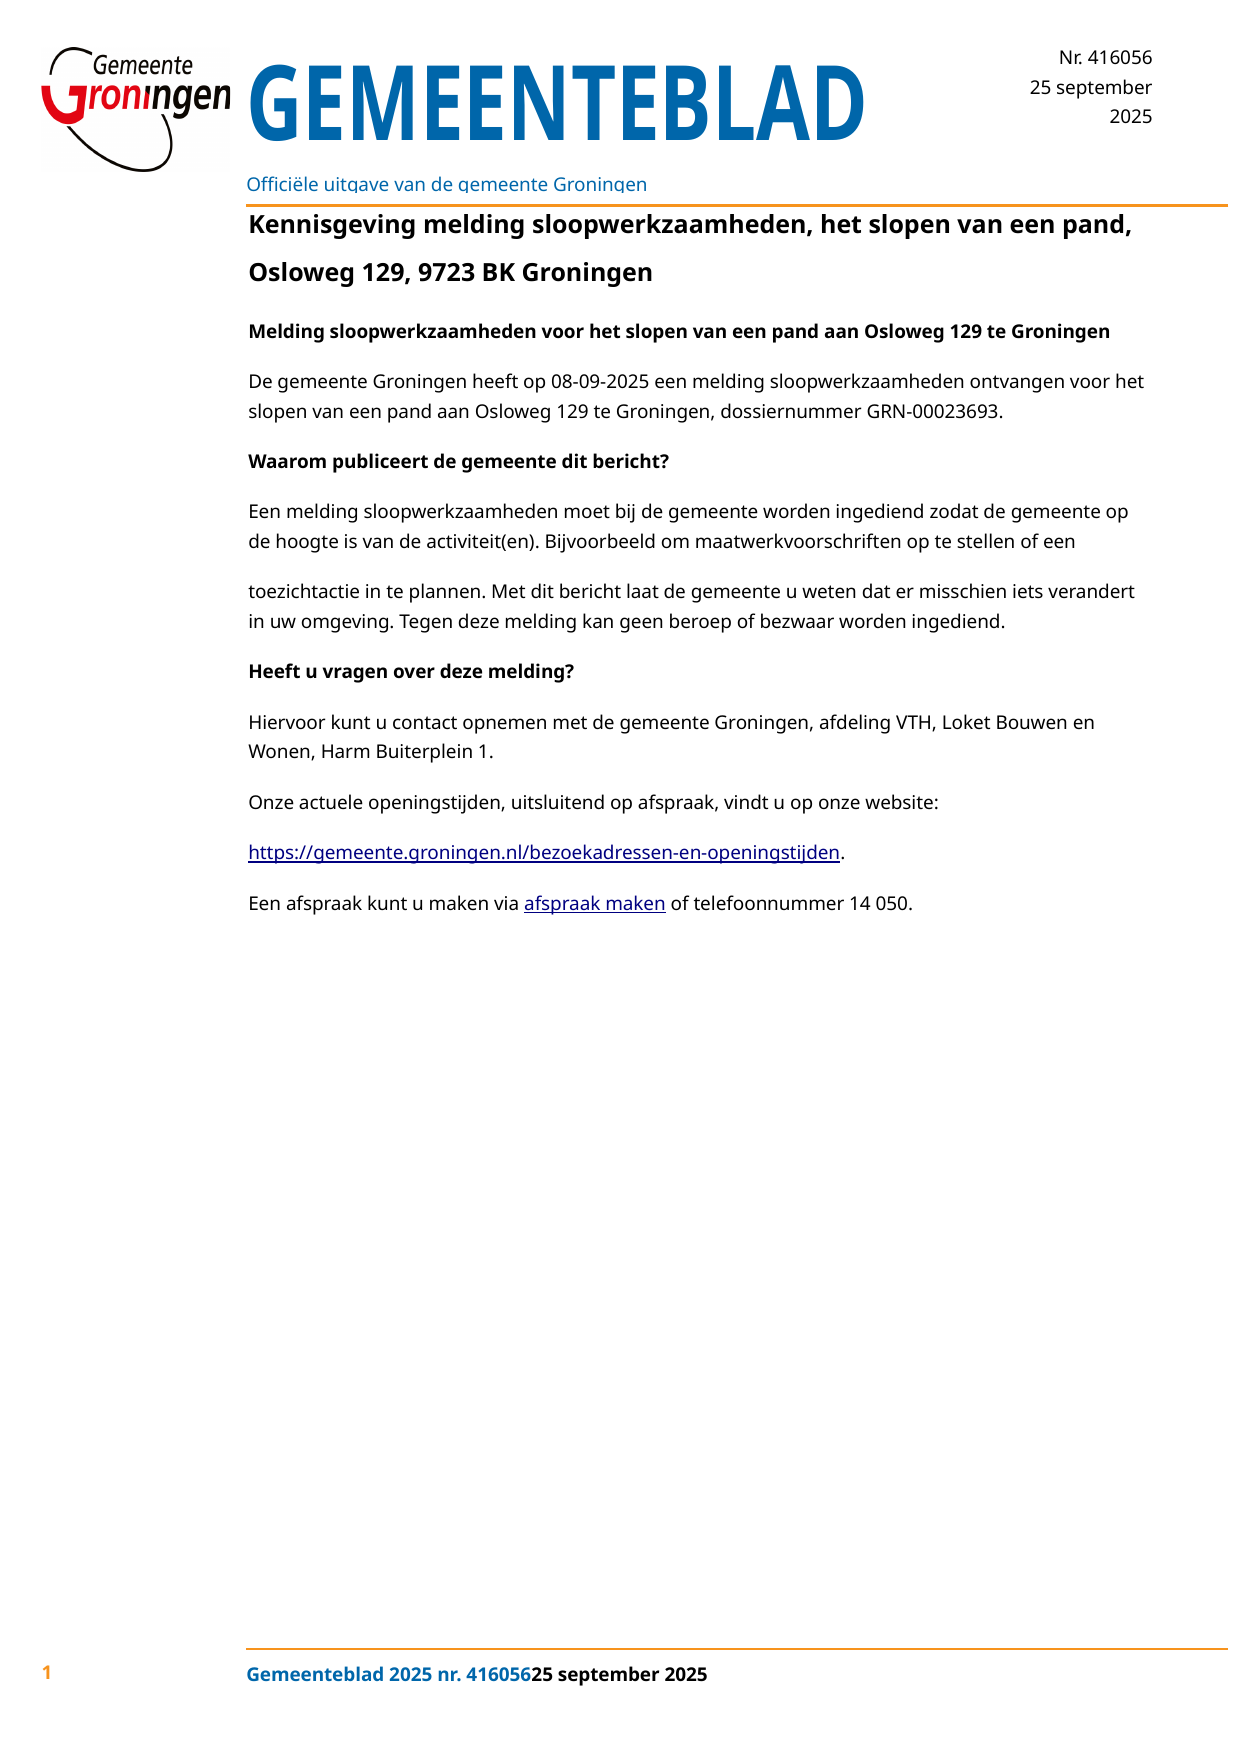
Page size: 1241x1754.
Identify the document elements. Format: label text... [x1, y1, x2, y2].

text Onze actuele openingstijden, uitsluitend op afspraak, vindt u op onze website: [248, 789, 1152, 815]
text Een afspraak kunt u maken via afspraak maken of telefoonnummer 14 050. [248, 890, 1152, 916]
text De gemeente Groningen heeft op 08-09-2025 een melding sloopwerkzaamheden ontvangen voor het slopen van een pand aan Osloweg 129 te Groningen, dossiernummer GRN-00023693. [248, 368, 1152, 424]
picture [41, 47, 231, 172]
text toezichtactie in te plannen. Met dit bericht laat de gemeente u weten dat er misschien iets verandert in uw omgeving. Tegen deze melding kan geen beroep of bezwaar worden ingediend. [248, 579, 1152, 634]
text Heeft u vragen over deze melding? [248, 659, 1152, 684]
text Kennisgeving melding sloopwerkzaamheden, het slopen van een pand, Osloweg 129, 9723 BK Groningen [248, 207, 1152, 288]
text Hiervoor kunt u contact opnemen met de gemeente Groningen, afdeling VTH, Loket Bouwen en Wonen, Harm Buiterplein 1. [248, 709, 1152, 764]
text Melding sloopwerkzaamheden voor het slopen van een pand aan Osloweg 129 te Groningen [248, 318, 1152, 344]
text Een melding sloopwerkzaamheden moet bij de gemeente worden ingediend zodat de gemeente op de hoogte is van de activiteit(en). Bijvoorbeeld om maatwerkvoorschriften op te stellen of een [248, 499, 1152, 554]
text Waarom publiceert de gemeente dit bericht? [248, 448, 1152, 474]
text https://gemeente.groningen.nl/bezoekadressen-en-openingstijden. [248, 839, 1152, 865]
